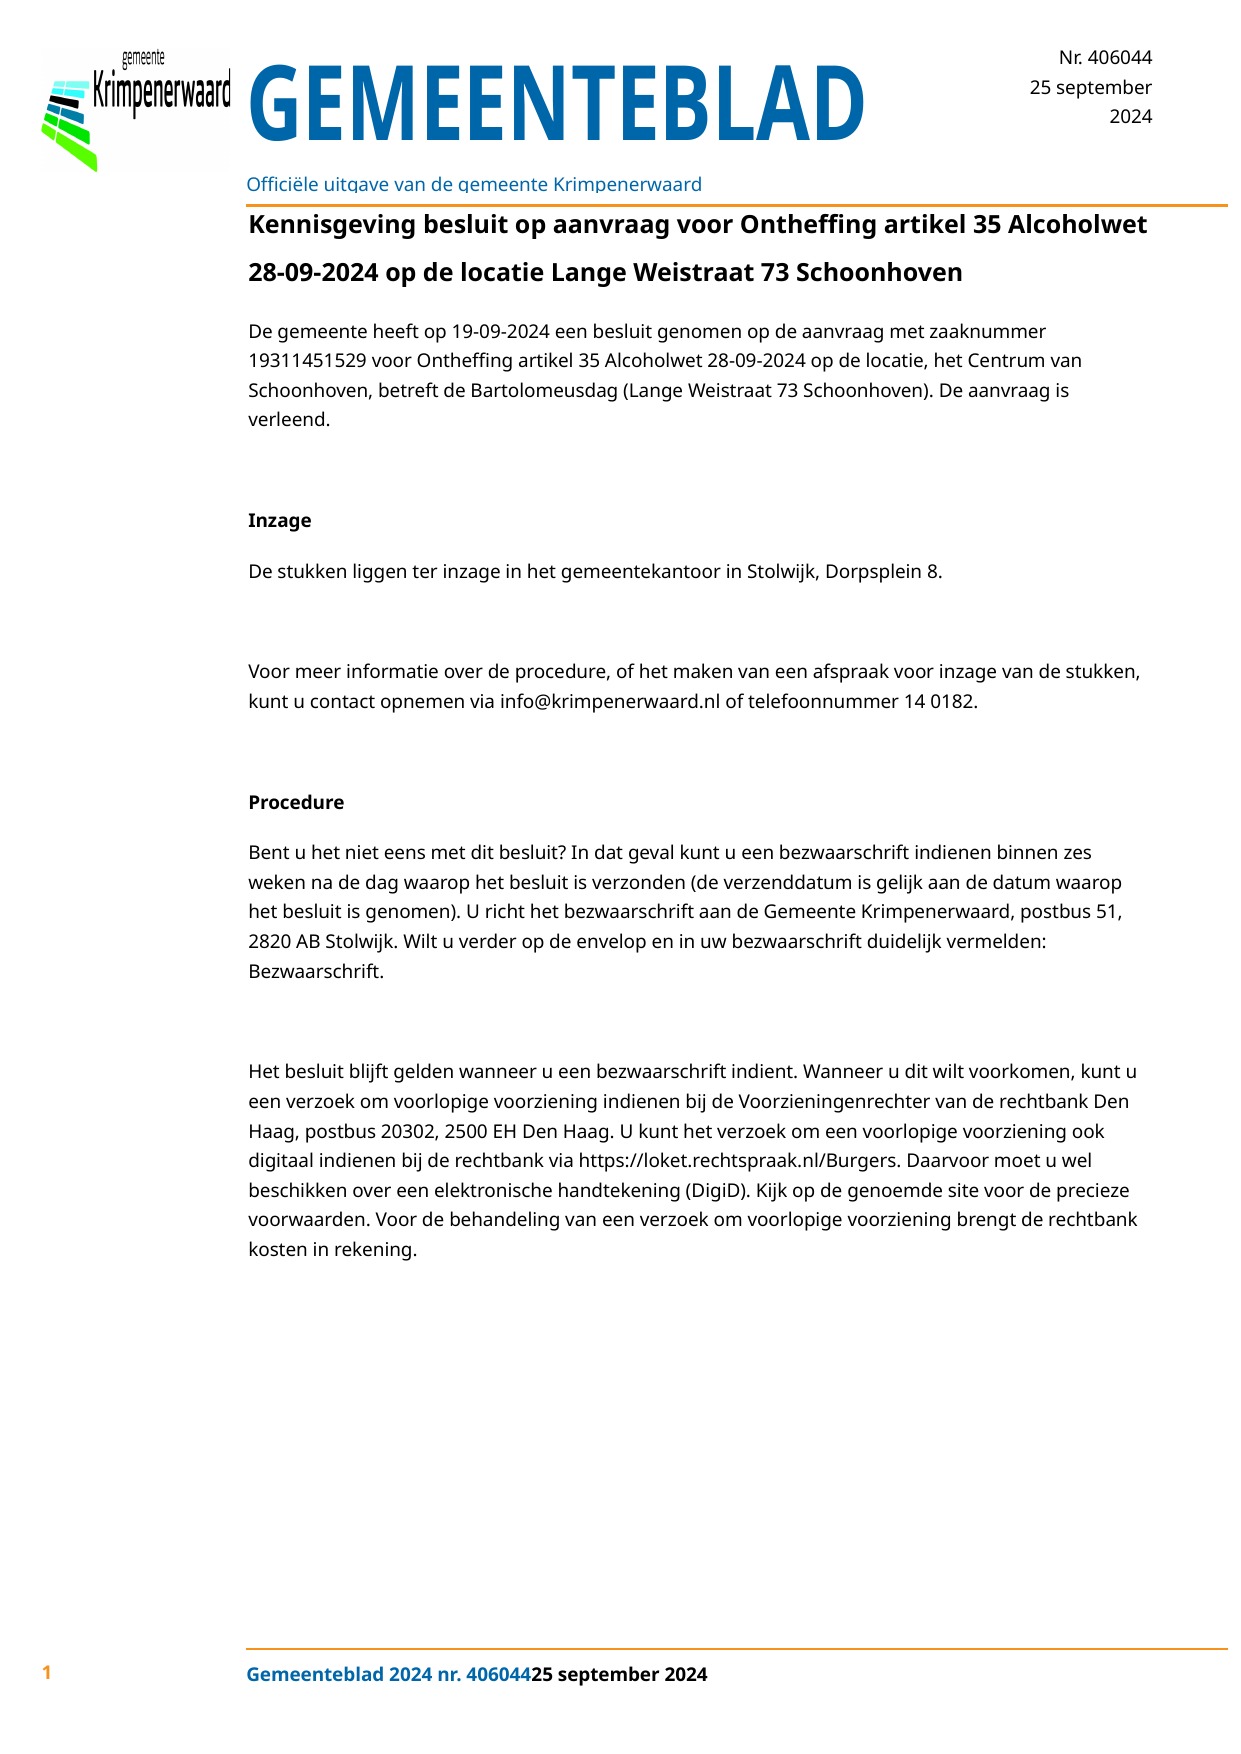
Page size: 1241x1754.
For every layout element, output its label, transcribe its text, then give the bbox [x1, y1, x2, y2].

text Inzage [248, 507, 1152, 533]
text Procedure [248, 789, 1152, 815]
text Het besluit blijft gelden wanneer u een bezwaarschrift indient. Wanneer u dit wilt voorkomen, kunt u een verzoek om voorlopige voorziening indienen bij de Voorzieningenrechter van de rechtbank Den Haag, postbus 20302, 2500 EH Den Haag. U kunt het verzoek om een voorlopige voorziening ook digitaal indienen bij de rechtbank via https://loket.rechtspraak.nl/Burgers. Daarvoor moet u wel beschikken over een elektronische handtekening (DigiD). Kijk op de genoemde site voor de precieze voorwaarden. Voor de behandeling van een verzoek om voorlopige voorziening brengt de rechtbank kosten in rekening. [248, 1059, 1152, 1262]
text Bent u het niet eens met dit besluit? In dat geval kunt u een bezwaarschrift indienen binnen zes weken na de dag waarop het besluit is verzonden (de verzenddatum is gelijk aan de datum waarop het besluit is genomen). U richt het bezwaarschrift aan de Gemeente Krimpenerwaard, postbus 51, 2820 AB Stolwijk. Wilt u verder op de envelop en in uw bezwaarschrift duidelijk vermelden: Bezwaarschrift. [248, 839, 1152, 984]
text De stukken liggen ter inzage in het gemeentekantoor in Stolwijk, Dorpsplein 8. [248, 558, 1152, 584]
picture [41, 47, 231, 172]
text De gemeente heeft op 19-09-2024 een besluit genomen op de aanvraag met zaaknummer 19311451529 voor Ontheffing artikel 35 Alcoholwet 28-09-2024 op de locatie, het Centrum van Schoonhoven, betreft de Bartolomeusdag (Lange Weistraat 73 Schoonhoven). De aanvraag is verleend. [248, 318, 1152, 432]
text Voor meer informatie over de procedure, of het maken van een afspraak voor inzage van de stukken, kunt u contact opnemen via info@krimpenerwaard.nl of telefoonnummer 14 0182. [248, 659, 1152, 714]
text Kennisgeving besluit op aanvraag voor Ontheffing artikel 35 Alcoholwet 28-09-2024 op de locatie Lange Weistraat 73 Schoonhoven [248, 207, 1152, 288]
